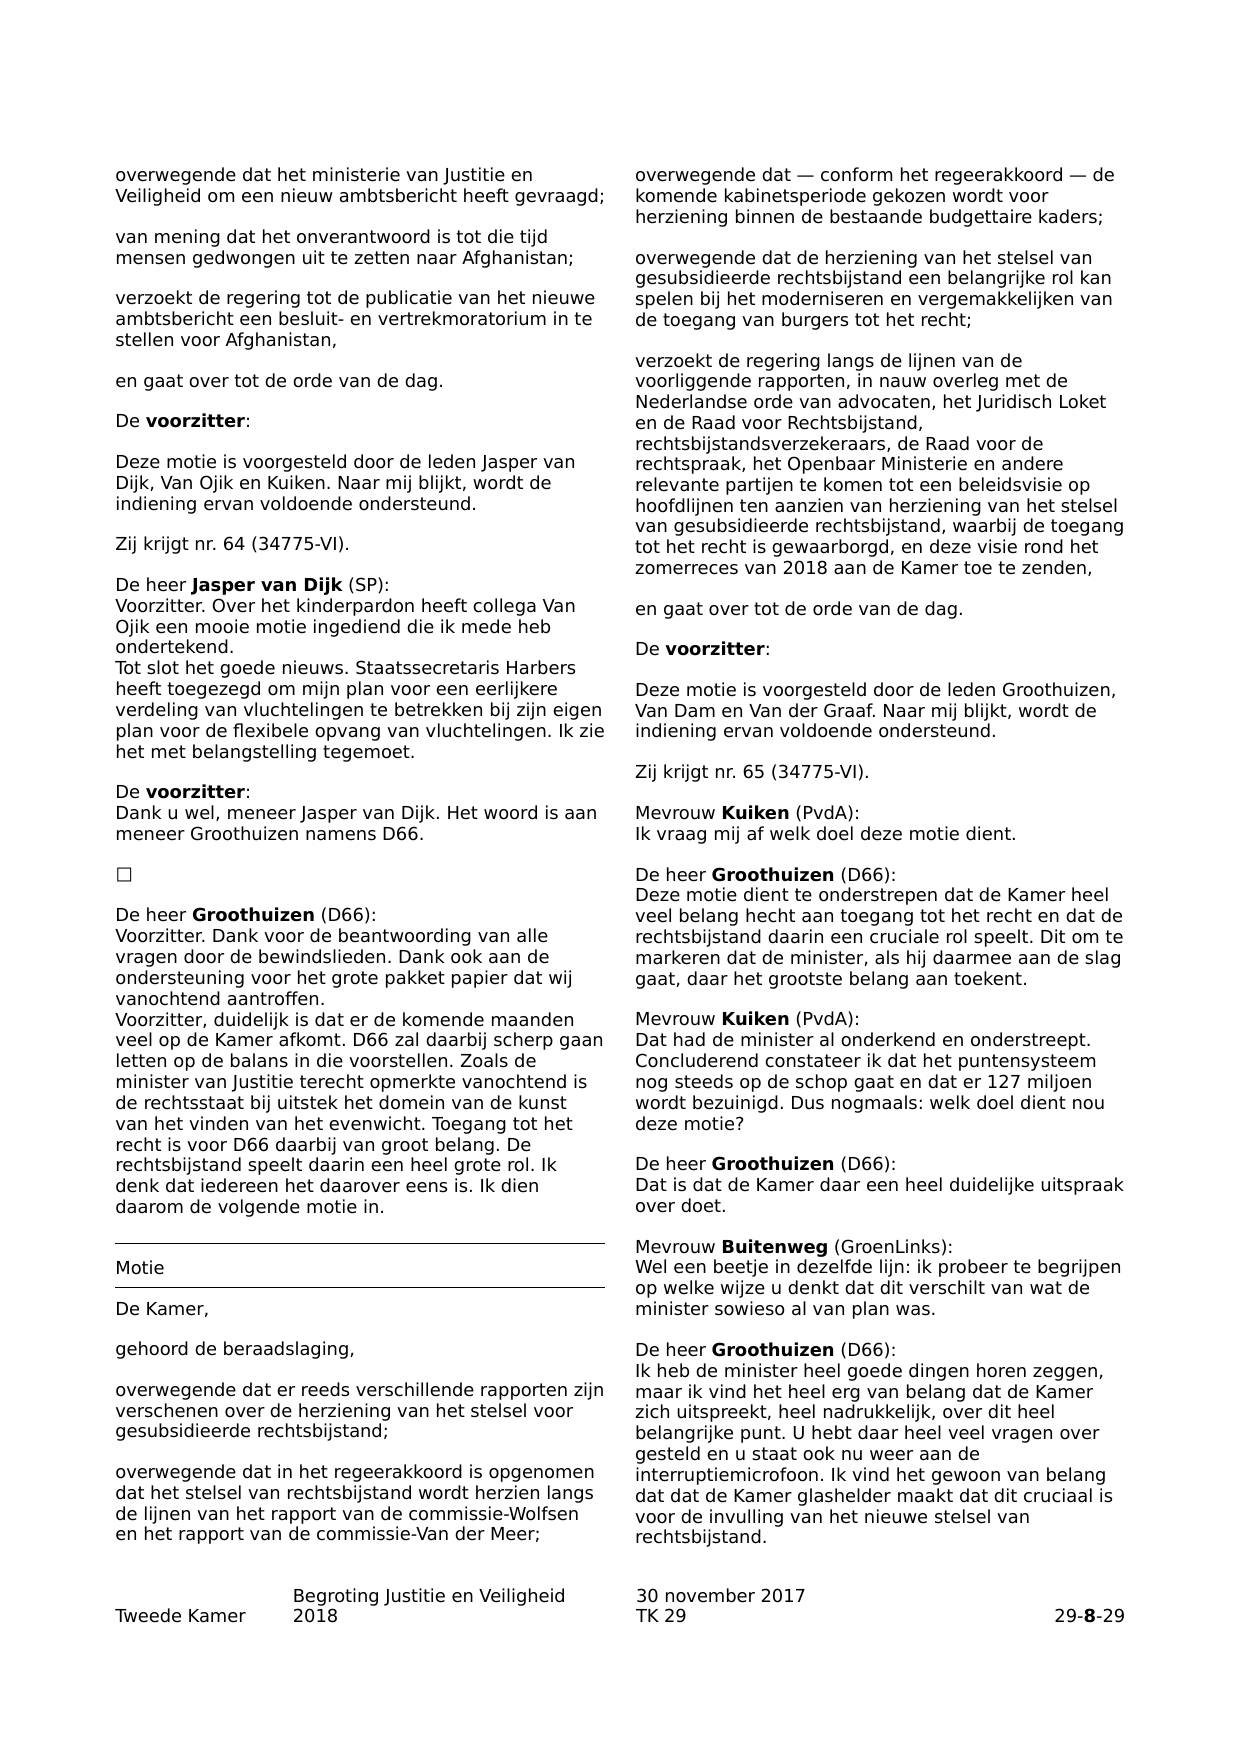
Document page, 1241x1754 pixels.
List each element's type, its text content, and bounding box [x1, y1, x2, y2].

text overwegende dat de herziening van het stelsel van gesubsidieerde rechtsbijstand een belangrijke rol kan spelen bij het moderniseren en vergemakkelijken van de toegang van burgers tot het recht; [635, 247, 1125, 330]
text overwegende dat er reeds verschillende rapporten zijn verschenen over de herziening van het stelsel voor gesubsidieerde rechtsbijstand; [115, 1380, 605, 1442]
text De heer Groothuizen (D66): [635, 1154, 1125, 1175]
text Wel een beetje in dezelfde lijn: ik probeer te begrijpen op welke wijze u denkt dat dit verschilt van wat de minister sowieso al van plan was. [635, 1257, 1125, 1320]
text De heer Groothuizen (D66): [635, 1340, 1125, 1361]
text ⬜ [115, 864, 605, 885]
text en gaat over tot de orde van de dag. [115, 370, 605, 391]
text Ik vraag mij af welk doel deze motie dient. [635, 823, 1125, 844]
text Motie [115, 1258, 605, 1278]
text De voorzitter: [115, 782, 605, 803]
text en gaat over tot de orde van de dag. [635, 598, 1125, 619]
text overwegende dat het ministerie van Justitie en Veiligheid om een nieuw ambtsbericht heeft gevraagd; [115, 165, 605, 207]
text gehoord de beraadslaging, [115, 1339, 605, 1360]
text Mevrouw Kuiken (PvdA): [635, 1009, 1125, 1030]
text Voorzitter. Dank voor de beantwoording van alle vragen door de bewindslieden. Dank ook aan de ondersteuning voor het grote pakket papier dat wij vanochtend aantroffen. [115, 926, 605, 1009]
text van mening dat het onverantwoord is tot die tijd mensen gedwongen uit te zetten naar Afghanistan; [115, 227, 605, 268]
text Deze motie is voorgesteld door de leden Groothuizen, Van Dam en Van der Graaf. Naar mij blijkt, wordt de indiening ervan voldoende ondersteund. [635, 680, 1125, 742]
text Zij krijgt nr. 65 (34775-VI). [635, 762, 1125, 783]
text Zij krijgt nr. 64 (34775-VI). [115, 534, 605, 555]
text overwegende dat — conform het regeerakkoord — de komende kabinetsperiode gekozen wordt voor herziening binnen de bestaande budgettaire kaders; [635, 165, 1125, 227]
text verzoekt de regering tot de publicatie van het nieuwe ambtsbericht een besluit- en vertrekmoratorium in te stellen voor Afghanistan, [115, 288, 605, 350]
text De heer Groothuizen (D66): [635, 864, 1125, 885]
text Mevrouw Buitenweg (GroenLinks): [635, 1237, 1125, 1257]
text Mevrouw Kuiken (PvdA): [635, 803, 1125, 823]
text De heer Jasper van Dijk (SP): [115, 575, 605, 596]
text Tot slot het goede nieuws. Staatssecretaris Harbers heeft toegezegd om mijn plan voor een eerlijkere verdeling van vluchtelingen te betrekken bij zijn eigen plan voor de flexibele opvang van vluchtelingen. Ik zie het met belangstelling tegemoet. [115, 658, 605, 762]
text Voorzitter. Over het kinderpardon heeft collega Van Ojik een mooie motie ingediend die ik mede heb ondertekend. [115, 596, 605, 658]
text overwegende dat in het regeerakkoord is opgenomen dat het stelsel van rechtsbijstand wordt herzien langs de lijnen van het rapport van de commissie-Wolfsen en het rapport van de commissie-Van der Meer; [115, 1462, 605, 1545]
text Ik heb de minister heel goede dingen horen zeggen, maar ik vind het heel erg van belang dat de Kamer zich uitspreekt, heel nadrukkelijk, over dit heel belangrijke punt. U hebt daar heel veel vragen over gesteld en u staat ook nu weer aan de interruptiemicrofoon. Ik vind het gewoon van belang dat dat de Kamer glashelder maakt dat dit cruciaal is voor de invulling van het nieuwe stelsel van rechtsbijstand. [635, 1361, 1125, 1548]
text Deze motie dient te onderstrepen dat de Kamer heel veel belang hecht aan toegang tot het recht en dat de rechtsbijstand daarin een cruciale rol speelt. Dit om te markeren dat de minister, als hij daarmee aan de slag gaat, daar het grootste belang aan toekent. [635, 885, 1125, 989]
text Dank u wel, meneer Jasper van Dijk. Het woord is aan meneer Groothuizen namens D66. [115, 803, 605, 844]
text verzoekt de regering langs de lijnen van de voorliggende rapporten, in nauw overleg met de Nederlandse orde van advocaten, het Juridisch Loket en de Raad voor Rechtsbijstand, rechtsbijstandsverzekeraars, de Raad voor de rechtspraak, het Openbaar Ministerie en andere relevante partijen te komen tot een beleidsvisie op hoofdlijnen ten aanzien van herziening van het stelsel van gesubsidieerde rechtsbijstand, waarbij de toegang tot het recht is gewaarborgd, en deze visie rond het zomerreces van 2018 aan de Kamer toe te zenden, [635, 350, 1125, 578]
text Dat is dat de Kamer daar een heel duidelijke uitspraak over doet. [635, 1175, 1125, 1217]
text Dat had de minister al onderkend en onderstreept. Concluderend constateer ik dat het puntensysteem nog steeds op de schop gaat en dat er 127 miljoen wordt bezuinigd. Dus nogmaals: welk doel dient nou deze motie? [635, 1030, 1125, 1134]
text Deze motie is voorgesteld door de leden Jasper van Dijk, Van Ojik en Kuiken. Naar mij blijkt, wordt de indiening ervan voldoende ondersteund. [115, 452, 605, 514]
text De voorzitter: [635, 639, 1125, 660]
text De voorzitter: [115, 411, 605, 432]
text De Kamer, [115, 1298, 605, 1319]
text Voorzitter, duidelijk is dat er de komende maanden veel op de Kamer afkomt. D66 zal daarbij scherp gaan letten op de balans in die voorstellen. Zoals de minister van Justitie terecht opmerkte vanochtend is de rechtsstaat bij uitstek het domein van de kunst van het vinden van het evenwicht. Toegang tot het recht is voor D66 daarbij van groot belang. De rechtsbijstand speelt daarin een heel grote rol. Ik denk dat iedereen het daarover eens is. Ik dien daarom de volgende motie in. [115, 1009, 605, 1218]
text De heer Groothuizen (D66): [115, 905, 605, 926]
